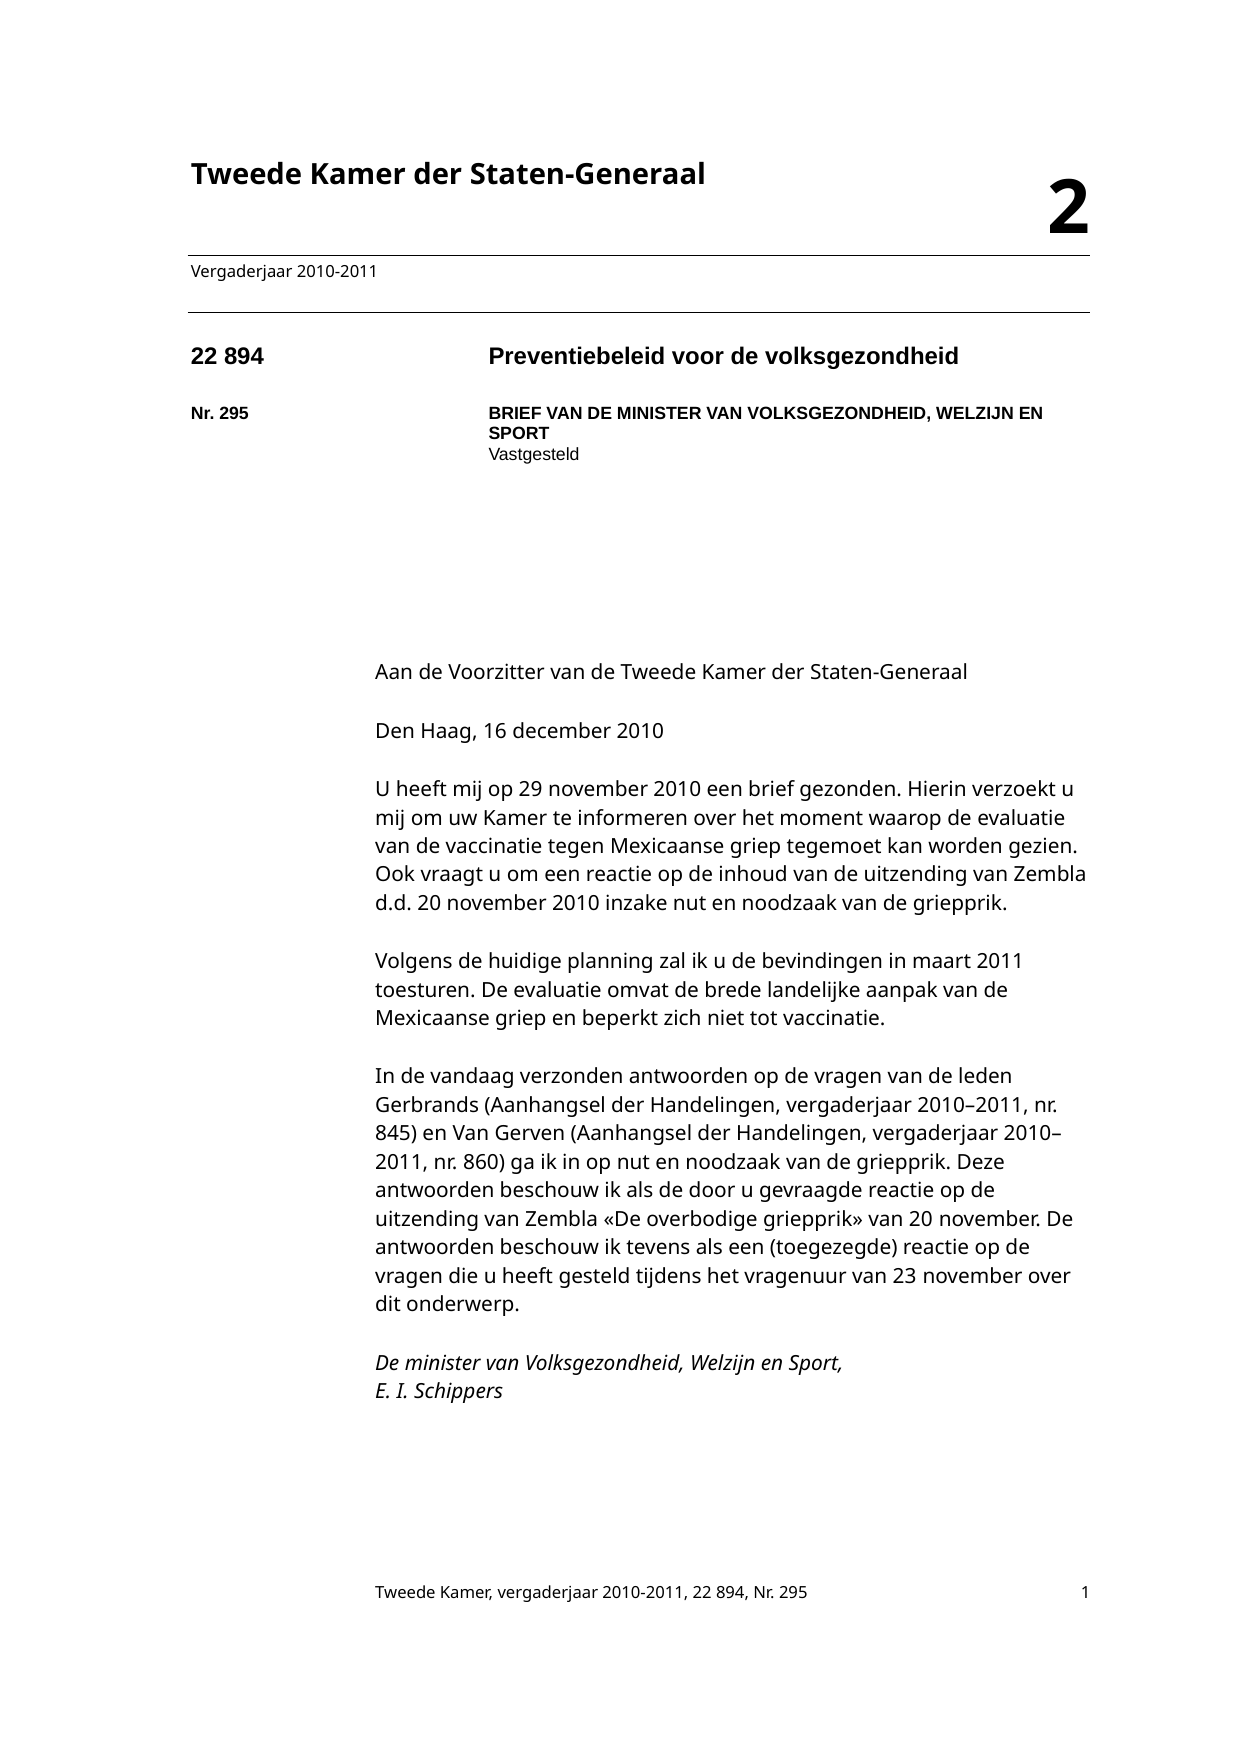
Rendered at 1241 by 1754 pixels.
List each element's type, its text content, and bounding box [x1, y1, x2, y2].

table_cell Preventiebeleid voor de volksgezondheid [485, 339, 1090, 399]
text Aan de Voorzitter van de Tweede Kamer der Staten-Generaal [375, 657, 1090, 686]
text Den Haag, 16 december 2010 [375, 716, 1090, 744]
table_cell BRIEF VAN DE MINISTER VAN VOLKSGEZONDHEID, WELZIJN EN SPORT Vastgesteld [485, 399, 1090, 539]
table_cell Nr. 295 [188, 399, 485, 539]
table_cell [485, 313, 1090, 339]
table_cell [485, 256, 1090, 312]
table_cell Vergaderjaar 2010-2011 [188, 256, 485, 312]
text U heeft mij op 29 november 2010 een brief gezonden. Hierin verzoekt u mij om uw Kamer te informeren over het moment waarop de evaluatie van de vaccinatie tegen Mexicaanse griep tegemoet kan worden gezien. Ook vraagt u om een reactie op de inhoud van de uitzending van Zembla d.d. 20 november 2010 inzake nut en noodzaak van de griepprik. [375, 774, 1090, 916]
text In de vandaag verzonden antwoorden op de vragen van de leden Gerbrands (Aanhangsel der Handelingen, vergaderjaar 2010–2011, nr. 845) en Van Gerven (Aanhangsel der Handelingen, vergaderjaar 2010–2011, nr. 860) ga ik in op nut en noodzaak van de griepprik. Deze antwoorden beschouw ik als de door u gevraagde reactie op de uitzending van Zembla «De overbodige griepprik» van 20 november. De antwoorden beschouw ik tevens als een (toegezegde) reactie op de vragen die u heeft gesteld tijdens het vragenuur van 23 november over dit onderwerp. [375, 1062, 1090, 1318]
text E. I. Schippers [375, 1376, 1090, 1404]
text De minister van Volksgezondheid, Welzijn en Sport, [375, 1348, 1090, 1376]
table_cell [188, 313, 485, 339]
table_header 2 [910, 150, 1090, 255]
table_cell 22 894 [188, 339, 485, 399]
text Volgens de huidige planning zal ik u de bevindingen in maart 2011 toesturen. De evaluatie omvat de brede landelijke aanpak van de Mexicaanse griep en beperkt zich niet tot vaccinatie. [375, 946, 1090, 1032]
table_header Tweede Kamer der Staten-Generaal [188, 150, 909, 255]
